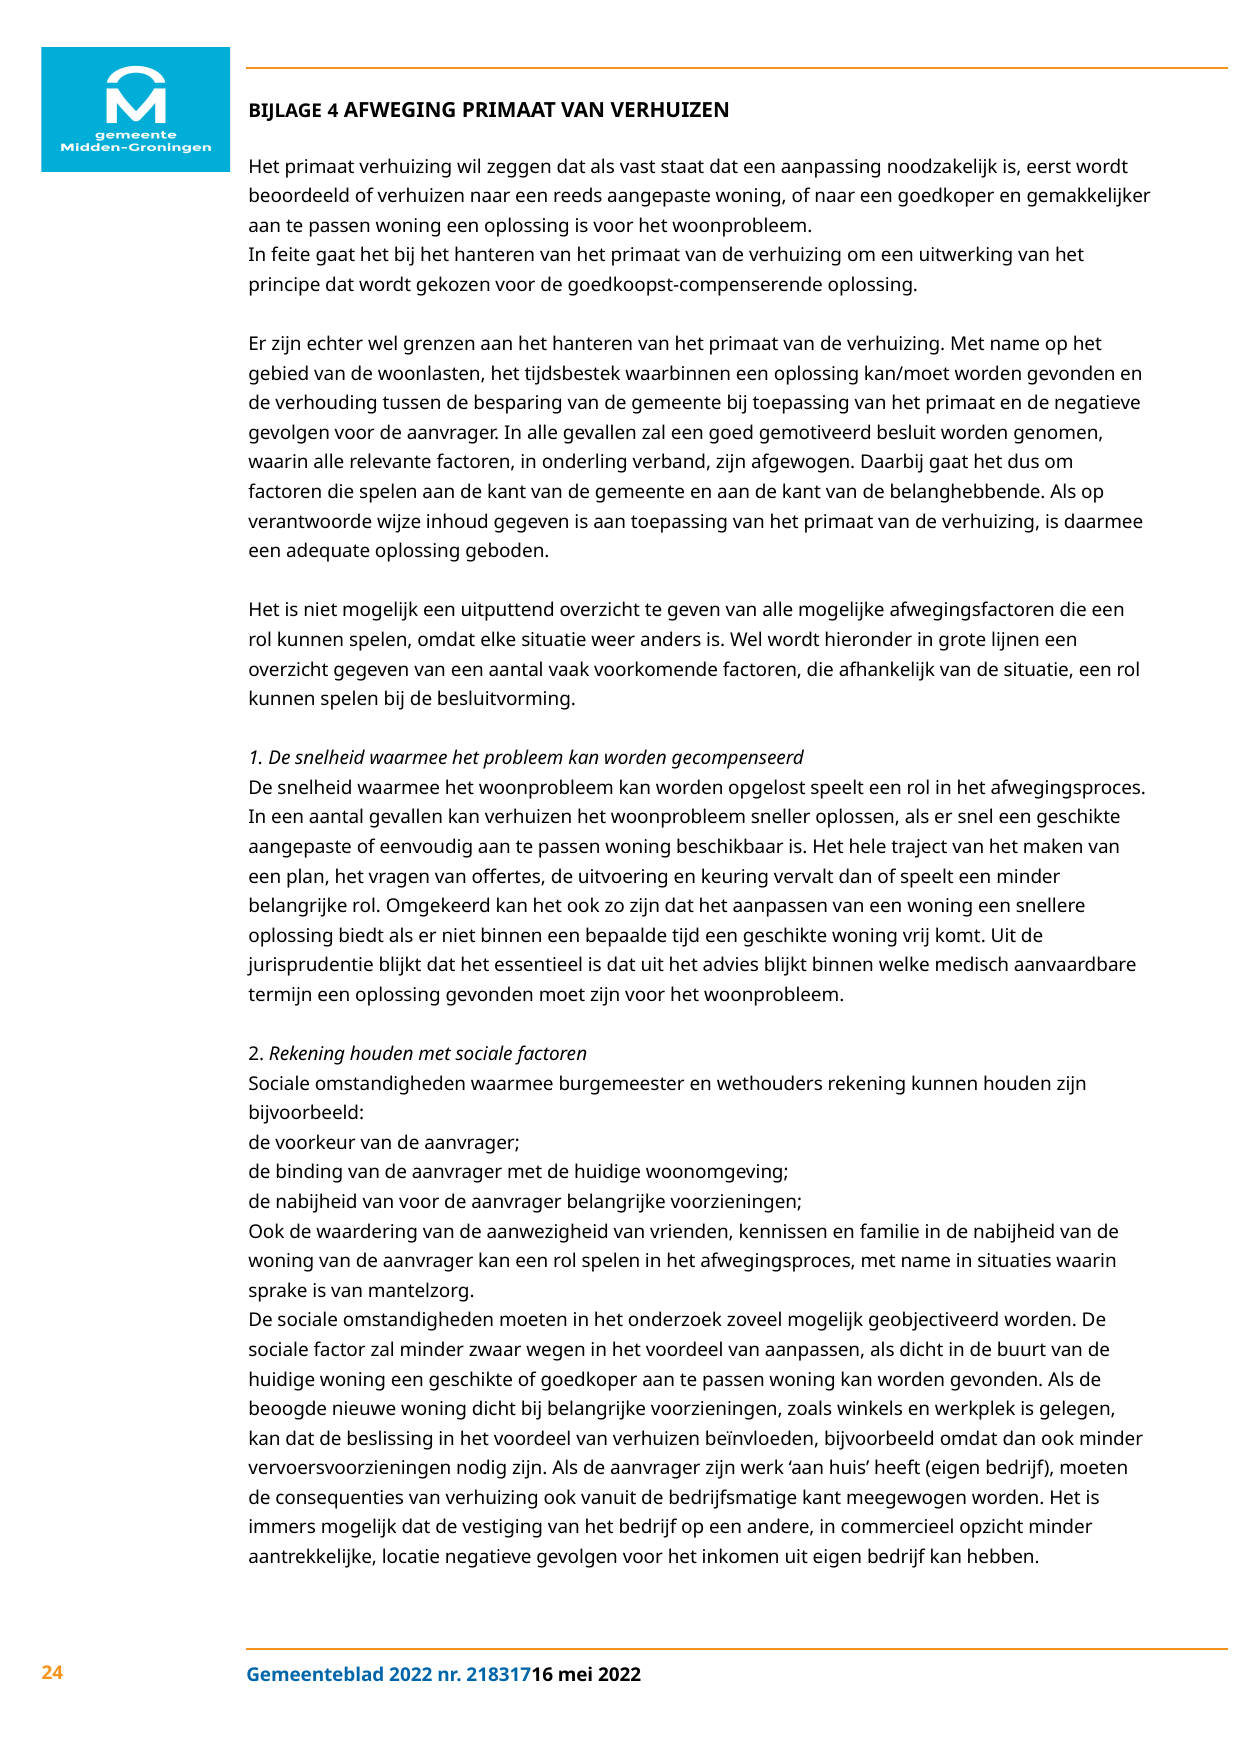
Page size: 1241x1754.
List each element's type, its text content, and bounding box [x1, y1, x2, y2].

text Het primaat verhuizing wil zeggen dat als vast staat dat een aanpassing noodzakelijk is, eerst wordt beoordeeld of verhuizen naar een reeds aangepaste woning, of naar een goedkoper en gemakkelijker aan te passen woning een oplossing is voor het woonprobleem. [248, 153, 1152, 238]
picture [108, 66, 164, 82]
text De snelheid waarmee het woonprobleem kan worden opgelost speelt een rol in het afwegingsproces. In een aantal gevallen kan verhuizen het woonprobleem sneller oplossen, als er snel een geschikte aangepaste of eenvoudig aan te passen woning beschikbaar is. Het hele traject van het maken van een plan, het vragen van offertes, de uitvoering en keuring vervalt dan of speelt een minder belangrijke rol. Omgekeerd kan het ook zo zijn dat het aanpassen van een woning een snellere oplossing biedt als er niet binnen een bepaalde tijd een geschikte woning vrij komt. Uit de jurisprudentie blijkt dat het essentieel is dat uit het advies blijkt binnen welke medisch aanvaardbare termijn een oplossing gevonden moet zijn voor het woonprobleem. [248, 774, 1152, 1007]
text BIJLAGE 4 AFWEGING PRIMAAT VAN VERHUIZEN [248, 95, 1152, 123]
text de nabijheid van voor de aanvrager belangrijke voorzieningen; [248, 1188, 1152, 1214]
picture [107, 89, 165, 122]
text de binding van de aanvrager met de huidige woonomgeving; [248, 1159, 1152, 1184]
text In feite gaat het bij het hanteren van het primaat van de verhuizing om een uitwerking van het principe dat wordt gekozen voor de goedkoopst-compenserende oplossing. [248, 242, 1152, 297]
text 2. Rekening houden met sociale factoren [248, 1040, 1152, 1066]
text Ook de waardering van de aanwezigheid van vrienden, kennissen en familie in de nabijheid van de woning van de aanvrager kan een rol spelen in het afwegingsproces, met name in situaties waarin sprake is van mantelzorg. [248, 1218, 1152, 1303]
text de voorkeur van de aanvrager; [248, 1129, 1152, 1155]
text De sociale omstandigheden moeten in het onderzoek zoveel mogelijk geobjectiveerd worden. De sociale factor zal minder zwaar wegen in het voordeel van aanpassen, als dicht in de buurt van de huidige woning een geschikte of goedkoper aan te passen woning kan worden gevonden. Als de beoogde nieuwe woning dicht bij belangrijke voorzieningen, zoals winkels en werkplek is gelegen, kan dat de beslissing in het voordeel van verhuizen beïnvloeden, bijvoorbeeld omdat dan ook minder vervoersvoorzieningen nodig zijn. Als de aanvrager zijn werk ‘aan huis’ heeft (eigen bedrijf), moeten de consequenties van verhuizing ook vanuit de bedrijfsmatige kant meegewogen worden. Het is immers mogelijk dat de vestiging van het bedrijf op een andere, in commercieel opzicht minder aantrekkelijke, locatie negatieve gevolgen voor het inkomen uit eigen bedrijf kan hebben. [248, 1307, 1152, 1569]
text 1. De snelheid waarmee het probleem kan worden gecompenseerd [248, 744, 1152, 770]
text Er zijn echter wel grenzen aan het hanteren van het primaat van de verhuizing. Met name op het gebied van de woonlasten, het tijdsbestek waarbinnen een oplossing kan/moet worden gevonden en de verhouding tussen de besparing van de gemeente bij toepassing van het primaat en de negatieve gevolgen voor de aanvrager. In alle gevallen zal een goed gemotiveerd besluit worden genomen, waarin alle relevante factoren, in onderling verband, zijn afgewogen. Daarbij gaat het dus om factoren die spelen aan de kant van de gemeente en aan de kant van de belanghebbende. Als op verantwoorde wijze inhoud gegeven is aan toepassing van het primaat van de verhuizing, is daarmee een adequate oplossing geboden. [248, 330, 1152, 563]
text Sociale omstandigheden waarmee burgemeester en wethouders rekening kunnen houden zijn bijvoorbeeld: [248, 1070, 1152, 1125]
text Het is niet mogelijk een uitputtend overzicht te geven van alle mogelijke afwegingsfactoren die een rol kunnen spelen, omdat elke situatie weer anders is. Wel wordt hieronder in grote lijnen een overzicht gegeven van een aantal vaak voorkomende factoren, die afhankelijk van de situatie, een rol kunnen spelen bij de besluitvorming. [248, 597, 1152, 711]
picture [184, 146, 190, 153]
